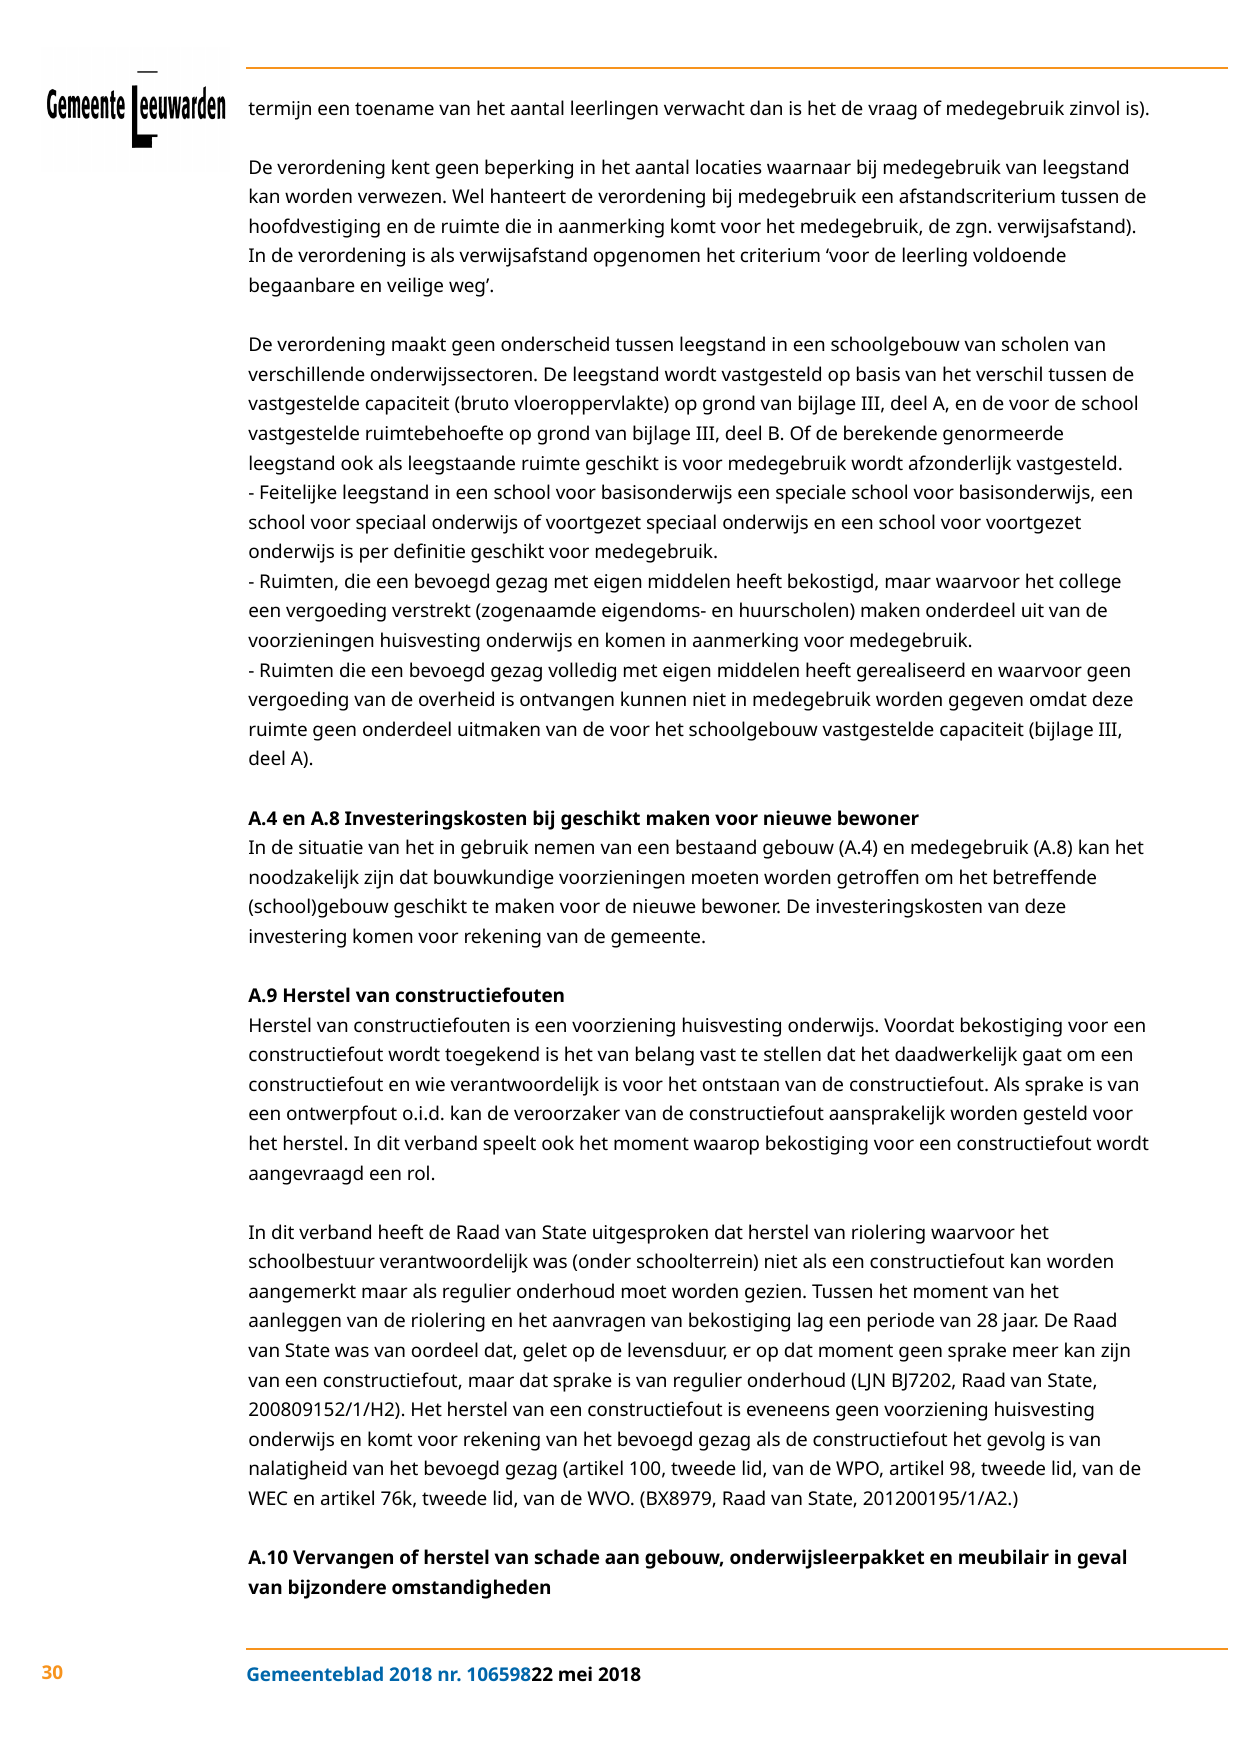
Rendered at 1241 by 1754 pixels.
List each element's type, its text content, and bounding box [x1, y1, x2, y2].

text In de situatie van het in gebruik nemen van een bestaand gebouw (A.4) en medegebruik (A.8) kan het noodzakelijk zijn dat bouwkundige voorzieningen moeten worden getroffen om het betreffende (school)gebouw geschikt te maken voor de nieuwe bewoner. De investeringskosten van deze investering komen voor rekening van de gemeente. [248, 834, 1152, 949]
text termijn een toename van het aantal leerlingen verwacht dan is het de vraag of medegebruik zinvol is). [248, 95, 1152, 121]
text A.9 Herstel van constructiefouten [248, 982, 1152, 1008]
picture [41, 47, 231, 172]
text De verordening kent geen beperking in het aantal locaties waarnaar bij medegebruik van leegstand kan worden verwezen. Wel hanteert de verordening bij medegebruik een afstandscriterium tussen de hoofdvestiging en de ruimte die in aanmerking komt voor het medegebruik, de zgn. verwijsafstand). In de verordening is als verwijsafstand opgenomen het criterium ‘voor de leerling voldoende begaanbare en veilige weg’. [248, 154, 1152, 298]
text De verordening maakt geen onderscheid tussen leegstand in een schoolgebouw van scholen van verschillende onderwijssectoren. De leegstand wordt vastgesteld op basis van het verschil tussen de vastgestelde capaciteit (bruto vloeroppervlakte) op grond van bijlage III, deel A, en de voor de school vastgestelde ruimtebehoefte op grond van bijlage III, deel B. Of de berekende genormeerde leegstand ook als leegstaande ruimte geschikt is voor medegebruik wordt afzonderlijk vastgesteld. [248, 331, 1152, 476]
text - Ruimten die een bevoegd gezag volledig met eigen middelen heeft gerealiseerd en waarvoor geen vergoeding van de overheid is ontvangen kunnen niet in medegebruik worden gegeven omdat deze ruimte geen onderdeel uitmaken van de voor het schoolgebouw vastgestelde capaciteit (bijlage III, deel A). [248, 657, 1152, 771]
text In dit verband heeft de Raad van State uitgesproken dat herstel van riolering waarvoor het schoolbestuur verantwoordelijk was (onder schoolterrein) niet als een constructiefout kan worden aangemerkt maar als regulier onderhoud moet worden gezien. Tussen het moment van het aanleggen van de riolering en het aanvragen van bekostiging lag een periode van 28 jaar. De Raad van State was van oordeel dat, gelet op de levensduur, er op dat moment geen sprake meer kan zijn van een constructiefout, maar dat sprake is van regulier onderhoud (LJN BJ7202, Raad van State, 200809152/1/H2). Het herstel van een constructiefout is eveneens geen voorziening huisvesting onderwijs en komt voor rekening van het bevoegd gezag als de constructiefout het gevolg is van nalatigheid van het bevoegd gezag (artikel 100, tweede lid, van de WPO, artikel 98, tweede lid, van de WEC en artikel 76k, tweede lid, van de WVO. (BX8979, Raad van State, 201200195/1/A2.) [248, 1219, 1152, 1511]
text A.4 en A.8 Investeringskosten bij geschikt maken voor nieuwe bewoner [248, 805, 1152, 831]
text - Ruimten, die een bevoegd gezag met eigen middelen heeft bekostigd, maar waarvoor het college een vergoeding verstrekt (zogenaamde eigendoms- en huurscholen) maken onderdeel uit van de voorzieningen huisvesting onderwijs en komen in aanmerking voor medegebruik. [248, 568, 1152, 653]
text Herstel van constructiefouten is een voorziening huisvesting onderwijs. Voordat bekostiging voor een constructiefout wordt toegekend is het van belang vast te stellen dat het daadwerkelijk gaat om een constructiefout en wie verantwoordelijk is voor het ontstaan van de constructiefout. Als sprake is van een ontwerpfout o.i.d. kan de veroorzaker van de constructiefout aansprakelijk worden gesteld voor het herstel. In dit verband speelt ook het moment waarop bekostiging voor een constructiefout wordt aangevraagd een rol. [248, 1012, 1152, 1186]
text A.10 Vervangen of herstel van schade aan gebouw, onderwijsleerpakket en meubilair in geval van bijzondere omstandigheden [248, 1544, 1152, 1600]
text - Feitelijke leegstand in een school voor basisonderwijs een speciale school voor basisonderwijs, een school voor speciaal onderwijs of voortgezet speciaal onderwijs en een school voor voortgezet onderwijs is per definitie geschikt voor medegebruik. [248, 479, 1152, 564]
